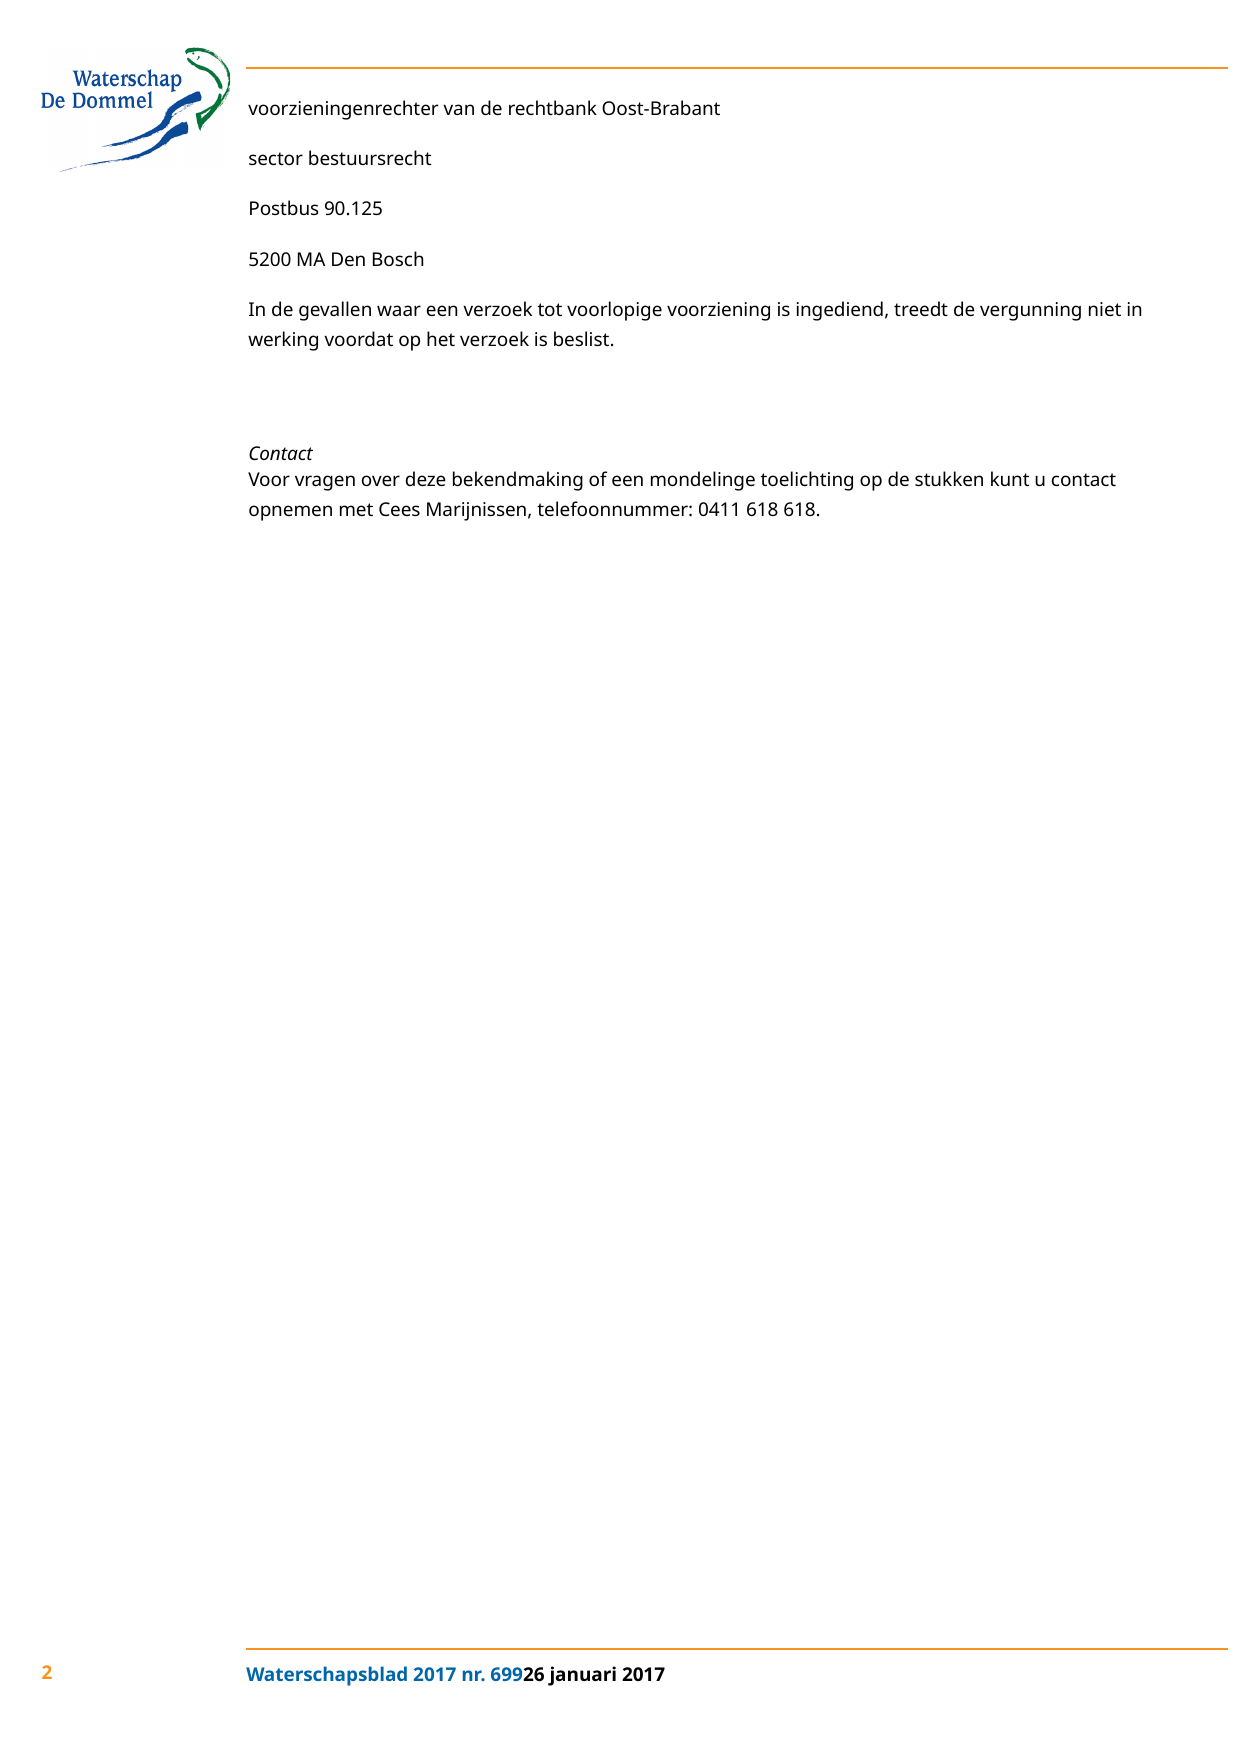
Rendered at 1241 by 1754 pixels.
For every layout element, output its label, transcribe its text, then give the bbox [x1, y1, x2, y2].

text In de gevallen waar een verzoek tot voorlopige voorziening is ingediend, treedt de vergunning niet in werking voordat op het verzoek is beslist. [248, 296, 1152, 352]
text Voor vragen over deze bekendmaking of een mondelinge toelichting op de stukken kunt u contact opnemen met Cees Marijnissen, telefoonnummer: 0411 618 618. [248, 466, 1152, 521]
text Contact [248, 440, 1152, 466]
text 5200 MA Den Bosch [248, 246, 1152, 272]
text sector bestuursrecht [248, 145, 1152, 171]
text voorzieningenrechter van de rechtbank Oost-Brabant [248, 95, 1152, 121]
text Postbus 90.125 [248, 196, 1152, 221]
picture [41, 47, 231, 172]
